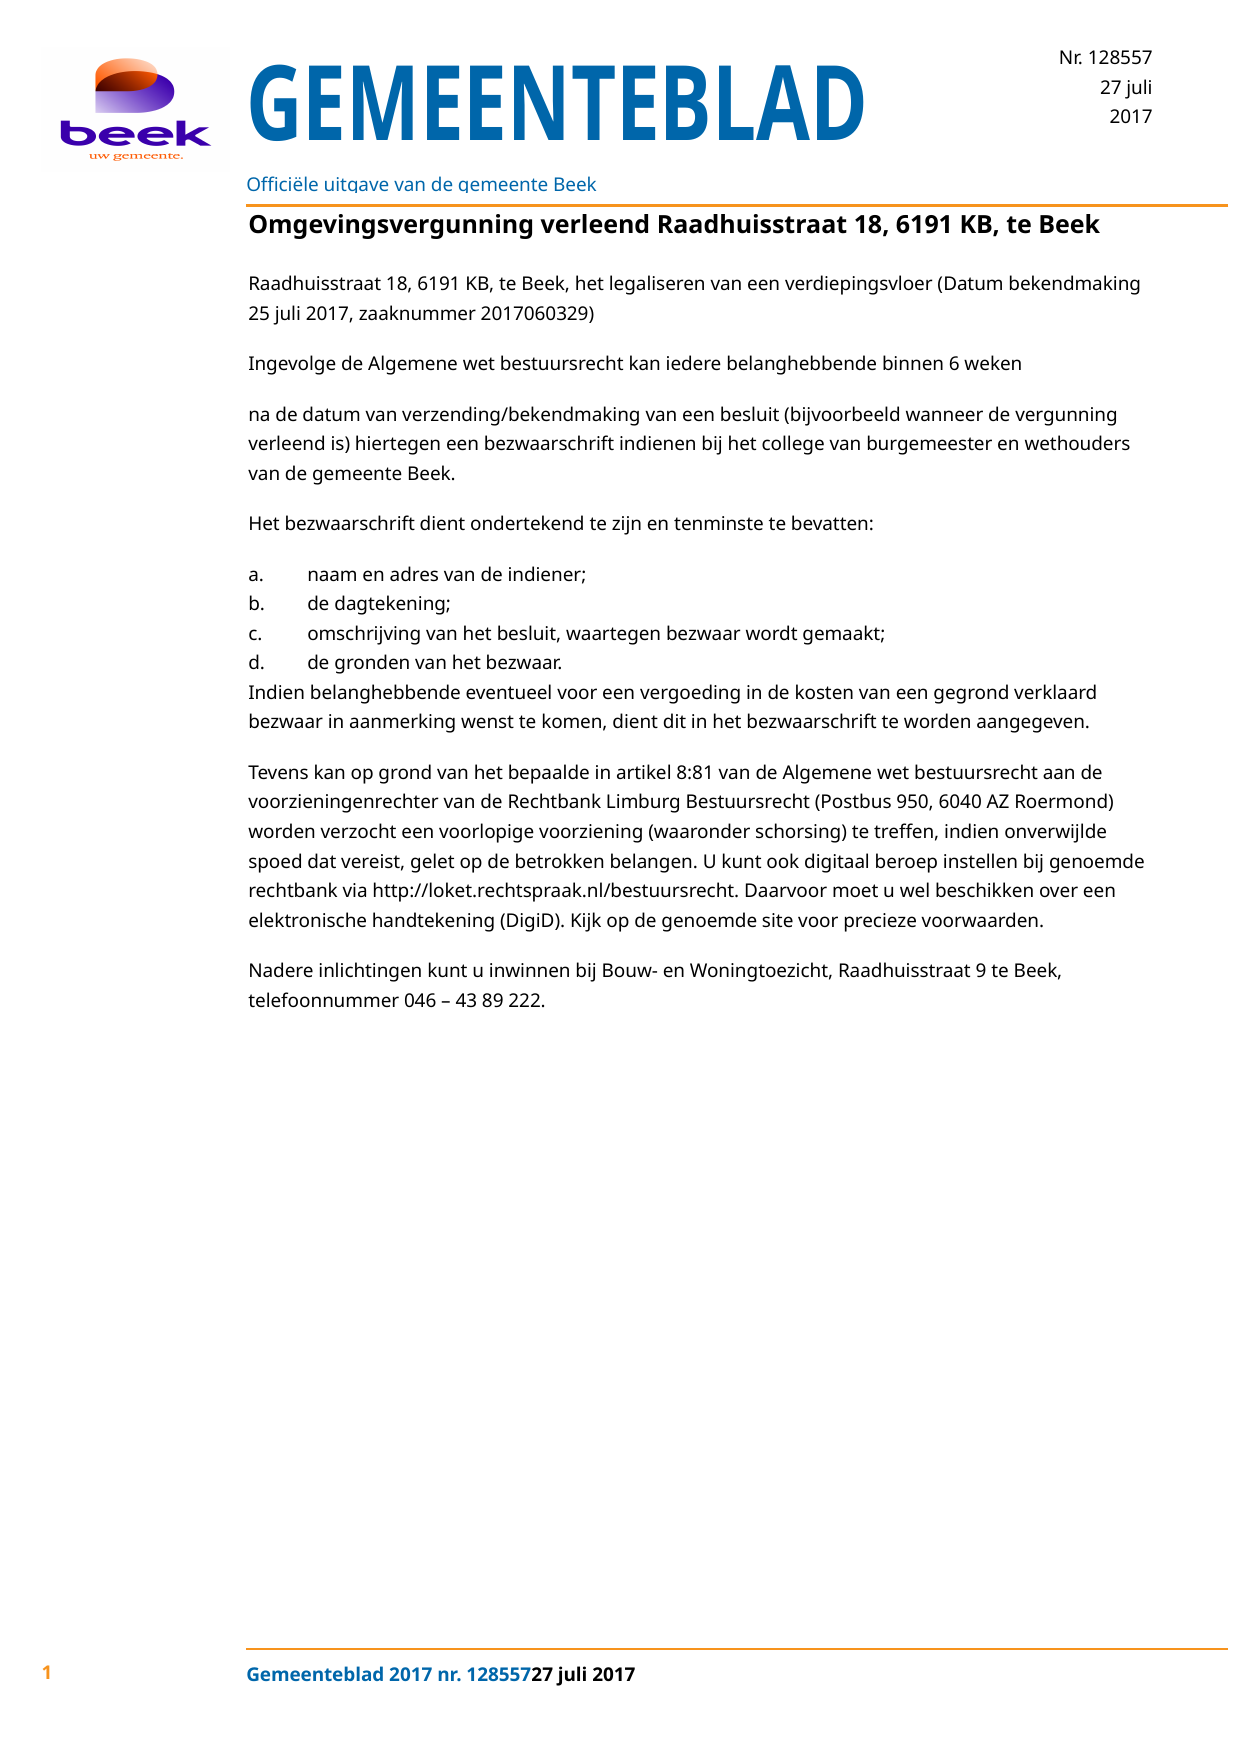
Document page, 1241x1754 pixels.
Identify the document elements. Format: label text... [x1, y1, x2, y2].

list de gronden van het bezwaar. [248, 649, 1152, 675]
text na de datum van verzending/bekendmaking van een besluit (bijvoorbeeld wanneer de vergunning verleend is) hiertegen een bezwaarschrift indienen bij het college van burgemeester en wethouders van de gemeente Beek. [248, 401, 1152, 486]
list naam en adres van de indiener; [248, 561, 1152, 586]
text Raadhuisstraat 18, 6191 KB, te Beek, het legaliseren van een verdiepingsvloer (Datum bekendmaking 25 juli 2017, zaaknummer 2017060329) [248, 270, 1152, 326]
text Tevens kan op grond van het bepaalde in artikel 8:81 van de Algemene wet bestuursrecht aan de voorzieningenrechter van de Rechtbank Limburg Bestuursrecht (Postbus 950, 6040 AZ Roermond) worden verzocht een voorlopige voorziening (waaronder schorsing) te treffen, indien onverwijlde spoed dat vereist, gelet op de betrokken belangen. U kunt ook digitaal beroep instellen bij genoemde rechtbank via http://loket.rechtspraak.nl/bestuursrecht. Daarvoor moet u wel beschikken over een elektronische handtekening (DigiD). Kijk op de genoemde site voor precieze voorwaarden. [248, 759, 1152, 933]
text Nadere inlichtingen kunt u inwinnen bij Bouw- en Woningtoezicht, Raadhuisstraat 9 te Beek, telefoonnummer 046 – 43 89 222. [248, 957, 1152, 1013]
picture [41, 47, 231, 172]
text Ingevolge de Algemene wet bestuursrecht kan iedere belanghebbende binnen 6 weken [248, 350, 1152, 376]
text Omgevingsvergunning verleend Raadhuisstraat 18, 6191 KB, te Beek [248, 207, 1152, 241]
text Het bezwaarschrift dient ondertekend te zijn en tenminste te bevatten: [248, 510, 1152, 536]
list de dagtekening; [248, 590, 1152, 616]
list omschrijving van het besluit, waartegen bezwaar wordt gemaakt; [248, 620, 1152, 646]
text Indien belanghebbende eventueel voor een vergoeding in de kosten van een gegrond verklaard bezwaar in aanmerking wenst te komen, dient dit in het bezwaarschrift te worden aangegeven. [248, 679, 1152, 734]
